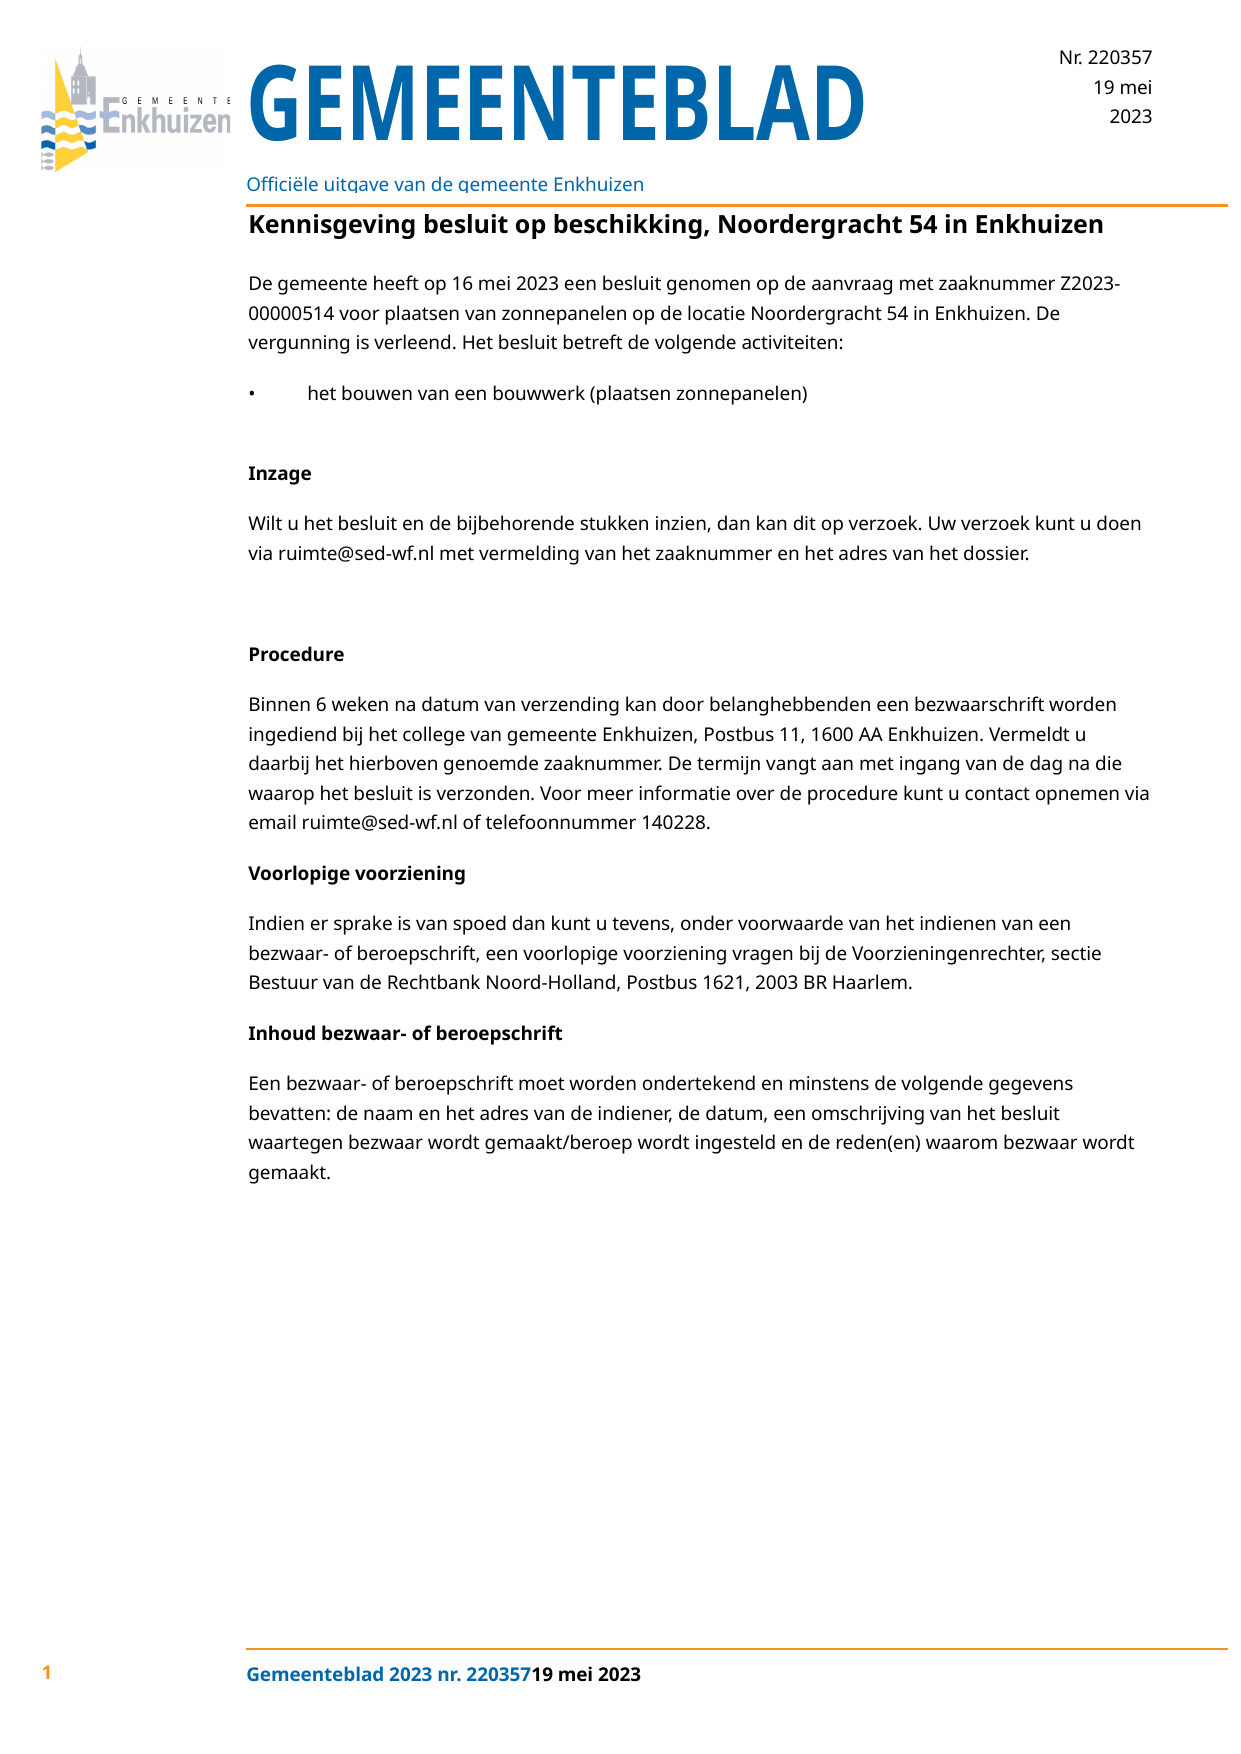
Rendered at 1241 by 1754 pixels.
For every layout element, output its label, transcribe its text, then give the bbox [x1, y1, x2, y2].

text Indien er sprake is van spoed dan kunt u tevens, onder voorwaarde van het indienen van een bezwaar- of beroepschrift, een voorlopige voorziening vragen bij de Voorzieningenrechter, sectie Bestuur van de Rechtbank Noord-Holland, Postbus 1621, 2003 BR Haarlem. [248, 910, 1152, 995]
text Kennisgeving besluit op beschikking, Noordergracht 54 in Enkhuizen [248, 207, 1152, 241]
picture [41, 47, 231, 172]
text Een bezwaar- of beroepschrift moet worden ondertekend en minstens de volgende gegevens bevatten: de naam en het adres van de indiener, de datum, een omschrijving van het besluit waartegen bezwaar wordt gemaakt/beroep wordt ingesteld en de reden(en) waarom bezwaar wordt gemaakt. [248, 1070, 1152, 1185]
text Binnen 6 weken na datum van verzending kan door belanghebbenden een bezwaarschrift worden ingediend bij het college van gemeente Enkhuizen, Postbus 11, 1600 AA Enkhuizen. Vermeldt u daarbij het hierboven genoemde zaaknummer. De termijn vangt aan met ingang van de dag na die waarop het besluit is verzonden. Voor meer informatie over de procedure kunt u contact opnemen via email ruimte@sed-wf.nl of telefoonnummer 140228. [248, 691, 1152, 835]
text Inzage [248, 460, 1152, 486]
text Procedure [248, 641, 1152, 666]
text Inhoud bezwaar- of beroepschrift [248, 1020, 1152, 1046]
text De gemeente heeft op 16 mei 2023 een besluit genomen op de aanvraag met zaaknummer Z2023-00000514 voor plaatsen van zonnepanelen op de locatie Noordergracht 54 in Enkhuizen. De vergunning is verleend. Het besluit betreft de volgende activiteiten: [248, 270, 1152, 355]
text Voorlopige voorziening [248, 860, 1152, 886]
list het bouwen van een bouwwerk (plaatsen zonnepanelen) [248, 380, 1152, 406]
text Wilt u het besluit en de bijbehorende stukken inzien, dan kan dit op verzoek. Uw verzoek kunt u doen via ruimte@sed-wf.nl met vermelding van het zaaknummer en het adres van het dossier. [248, 510, 1152, 566]
